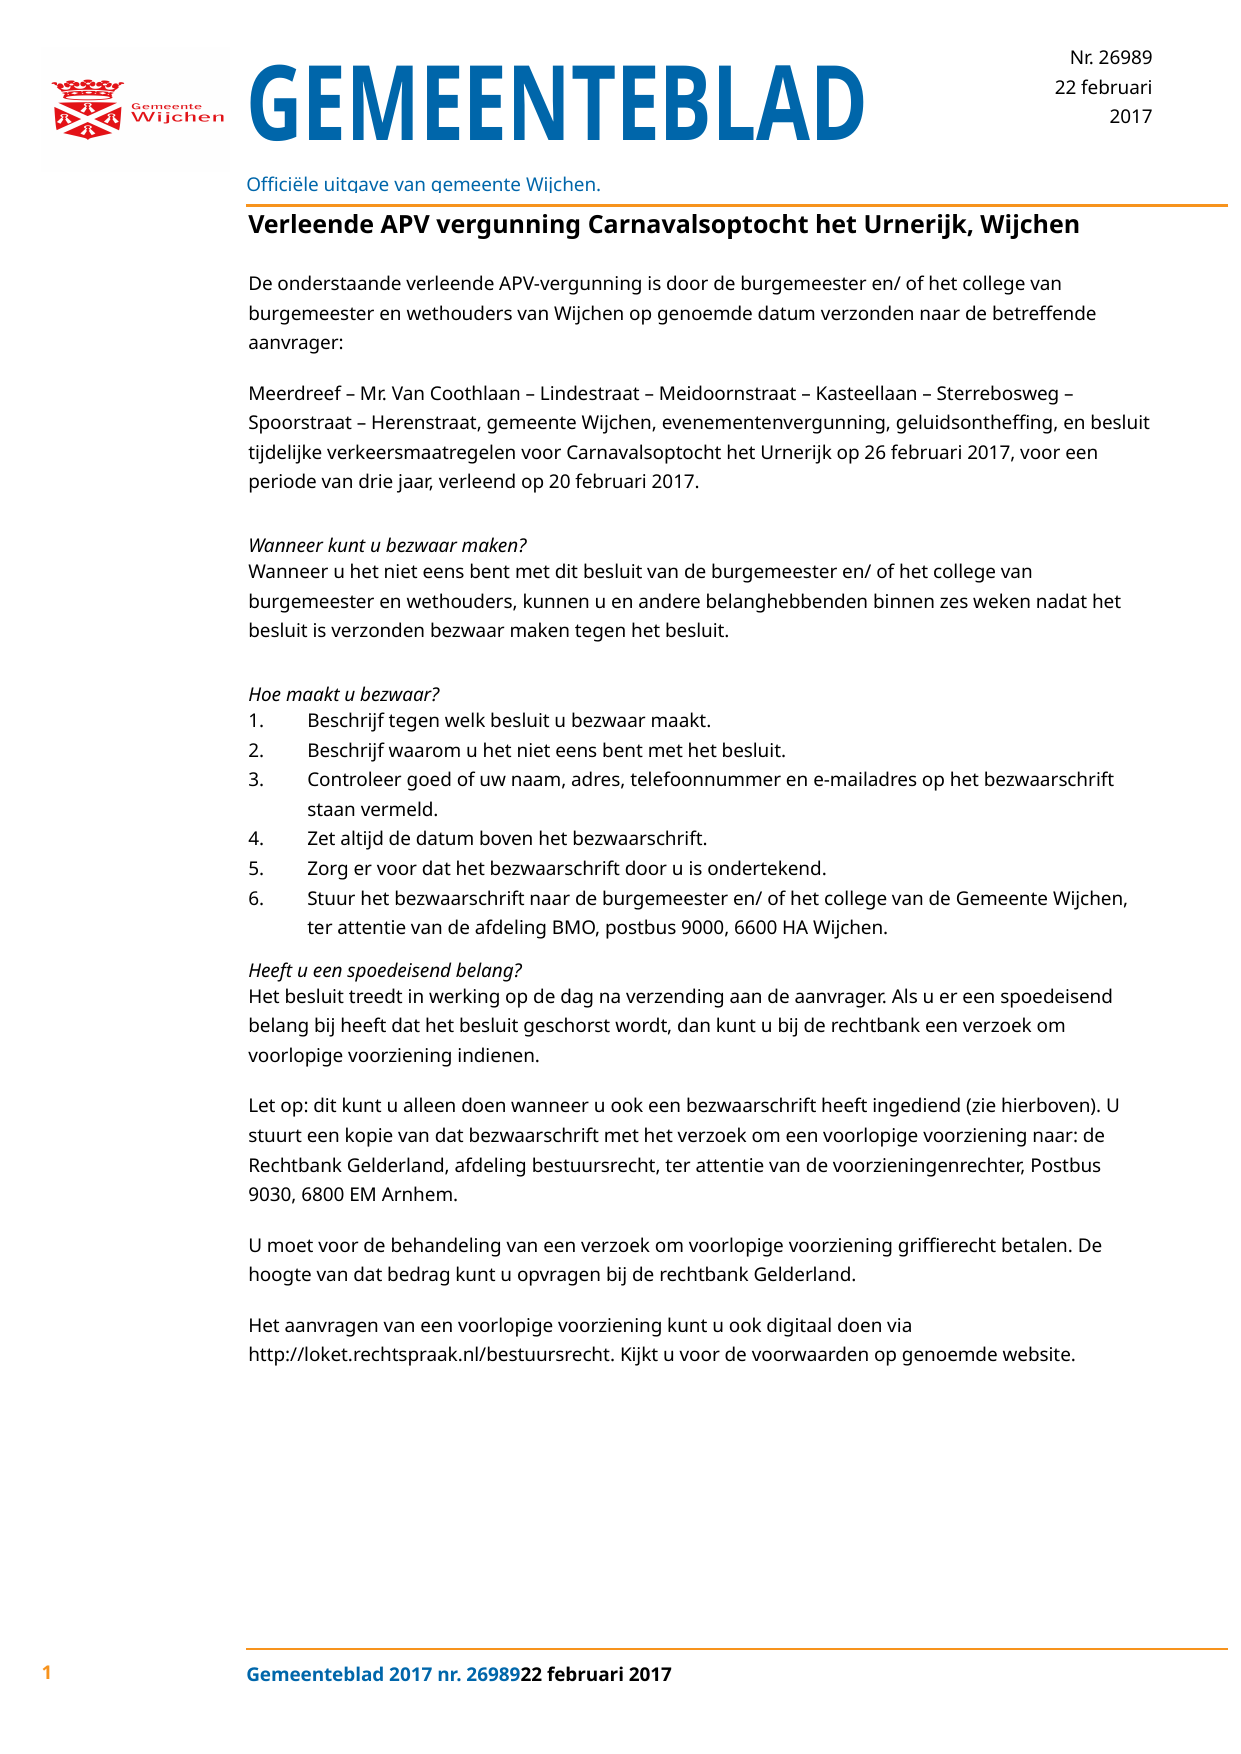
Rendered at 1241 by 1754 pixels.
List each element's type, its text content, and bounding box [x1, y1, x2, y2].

text Wanneer u het niet eens bent met dit besluit van de burgemeester en/ of het college van burgemeester en wethouders, kunnen u en andere belanghebbenden binnen zes weken nadat het besluit is verzonden bezwaar maken tegen het besluit. [248, 558, 1152, 643]
text Het besluit treedt in werking op de dag na verzending aan de aanvrager. Als u er een spoedeisend belang bij heeft dat het besluit geschorst wordt, dan kunt u bij de rechtbank een verzoek om voorlopige voorziening indienen. [248, 983, 1152, 1068]
list Zorg er voor dat het bezwaarschrift door u is ondertekend. [248, 855, 1152, 881]
text Let op: dit kunt u alleen doen wanneer u ook een bezwaarschrift heeft ingediend (zie hierboven). U stuurt een kopie van dat bezwaarschrift met het verzoek om een voorlopige voorziening naar: de Rechtbank Gelderland, afdeling bestuursrecht, ter attentie van de voorzieningenrechter, Postbus 9030, 6800 EM Arnhem. [248, 1093, 1152, 1207]
text Verleende APV vergunning Carnavalsoptocht het Urnerijk, Wijchen [248, 207, 1152, 241]
list Controleer goed of uw naam, adres, telefoonnummer en e-mailadres op het bezwaarschrift staan vermeld. [248, 766, 1152, 822]
text Hoe maakt u bezwaar? [248, 681, 1152, 707]
list Beschrijf waarom u het niet eens bent met het besluit. [248, 737, 1152, 762]
text Heeft u een spoedeisend belang? [248, 957, 1152, 983]
list Stuur het bezwaarschrift naar de burgemeester en/ of het college van de Gemeente Wijchen, ter attentie van de afdeling BMO, postbus 9000, 6600 HA Wijchen. [248, 885, 1152, 940]
text Het aanvragen van een voorlopige voorziening kunt u ook digitaal doen via http://loket.rechtspraak.nl/bestuursrecht. Kijkt u voor de voorwaarden op genoemde website. [248, 1312, 1152, 1367]
text Meerdreef – Mr. Van Coothlaan – Lindestraat – Meidoornstraat – Kasteellaan – Sterrebosweg – Spoorstraat – Herenstraat, gemeente Wijchen, evenementenvergunning, geluidsontheffing, en besluit tijdelijke verkeersmaatregelen voor Carnavalsoptocht het Urnerijk op 26 februari 2017, voor een periode van drie jaar, verleend op 20 februari 2017. [248, 380, 1152, 494]
list Beschrijf tegen welk besluit u bezwaar maakt. [248, 707, 1152, 733]
picture [41, 47, 231, 172]
text Wanneer kunt u bezwaar maken? [248, 533, 1152, 558]
text De onderstaande verleende APV-vergunning is door de burgemeester en/ of het college van burgemeester en wethouders van Wijchen op genoemde datum verzonden naar de betreffende aanvrager: [248, 270, 1152, 355]
list Zet altijd de datum boven het bezwaarschrift. [248, 826, 1152, 851]
text U moet voor de behandeling van een verzoek om voorlopige voorziening griffierecht betalen. De hoogte van dat bedrag kunt u opvragen bij de rechtbank Gelderland. [248, 1232, 1152, 1287]
